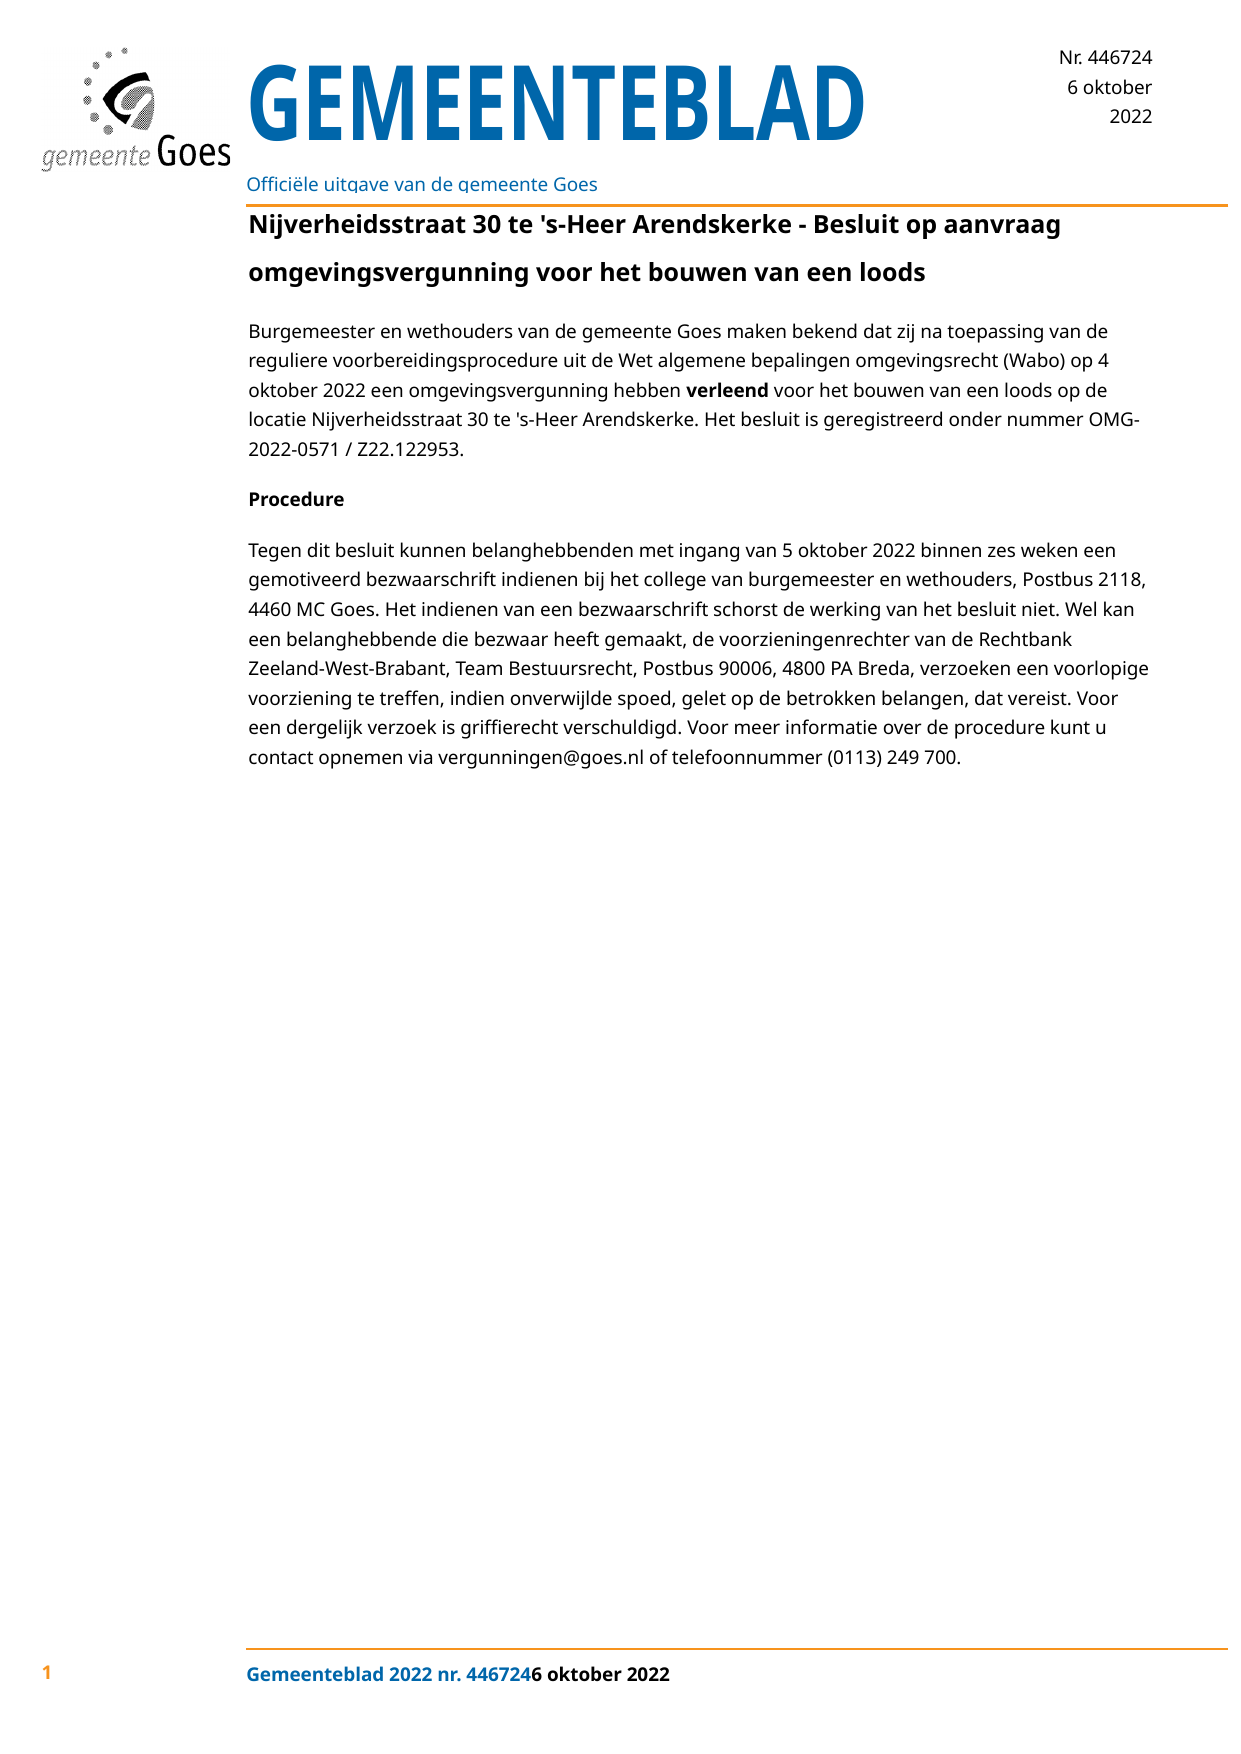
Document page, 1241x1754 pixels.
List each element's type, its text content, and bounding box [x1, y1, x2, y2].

text Tegen dit besluit kunnen belanghebbenden met ingang van 5 oktober 2022 binnen zes weken een gemotiveerd bezwaarschrift indienen bij het college van burgemeester en wethouders, Postbus 2118, 4460 MC Goes. Het indienen van een bezwaarschrift schorst de werking van het besluit niet. Wel kan een belanghebbende die bezwaar heeft gemaakt, de voorzieningenrechter van de Rechtbank Zeeland-West-Brabant, Team Bestuursrecht, Postbus 90006, 4800 PA Breda, verzoeken een voorlopige voorziening te treffen, indien onverwijlde spoed, gelet op de betrokken belangen, dat vereist. Voor een dergelijk verzoek is griffierecht verschuldigd. Voor meer informatie over de procedure kunt u contact opnemen via vergunningen@goes.nl of telefoonnummer (0113) 249 700. [248, 537, 1152, 770]
picture [41, 47, 231, 172]
text Procedure [248, 487, 1152, 512]
text Burgemeester en wethouders van de gemeente Goes maken bekend dat zij na toepassing van de reguliere voorbereidingsprocedure uit de Wet algemene bepalingen omgevingsrecht (Wabo) op 4 oktober 2022 een omgevingsvergunning hebben verleend voor het bouwen van een loods op de locatie Nijverheidsstraat 30 te 's-Heer Arendskerke. Het besluit is geregistreerd onder nummer OMG-2022-0571 / Z22.122953. [248, 318, 1152, 462]
text Nijverheidsstraat 30 te 's-Heer Arendskerke - Besluit op aanvraag omgevingsvergunning voor het bouwen van een loods [248, 207, 1152, 288]
